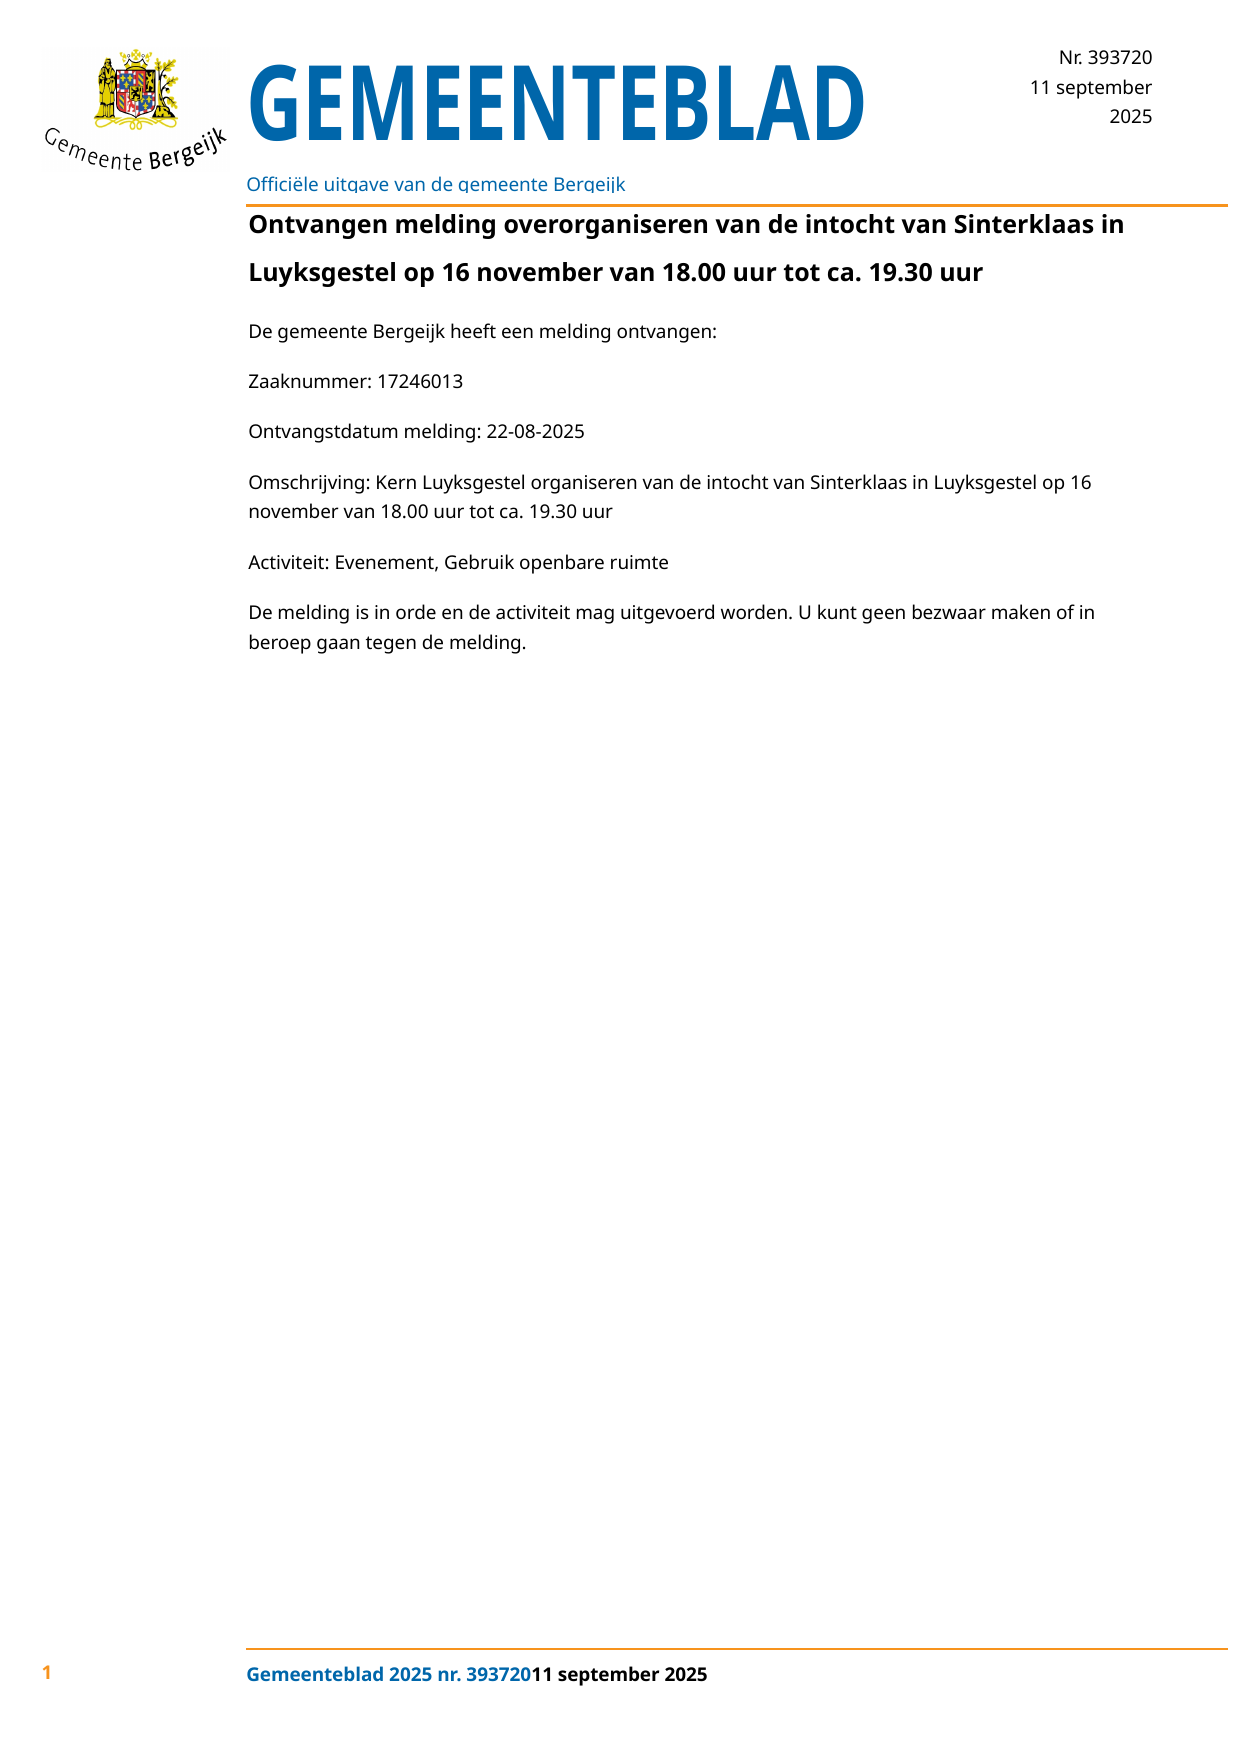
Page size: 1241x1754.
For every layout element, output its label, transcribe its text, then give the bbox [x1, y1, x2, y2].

text Ontvangstdatum melding: 22-08-2025 [248, 419, 1152, 444]
text Activiteit: Evenement, Gebruik openbare ruimte [248, 549, 1152, 575]
picture [41, 47, 231, 172]
text De gemeente Bergeijk heeft een melding ontvangen: [248, 318, 1152, 344]
text Ontvangen melding overorganiseren van de intocht van Sinterklaas in Luyksgestel op 16 november van 18.00 uur tot ca. 19.30 uur [248, 207, 1152, 288]
text Omschrijving: Kern Luyksgestel organiseren van de intocht van Sinterklaas in Luyksgestel op 16 november van 18.00 uur tot ca. 19.30 uur [248, 469, 1152, 524]
text Zaaknummer: 17246013 [248, 368, 1152, 394]
text De melding is in orde en de activiteit mag uitgevoerd worden. U kunt geen bezwaar maken of in beroep gaan tegen de melding. [248, 599, 1152, 655]
